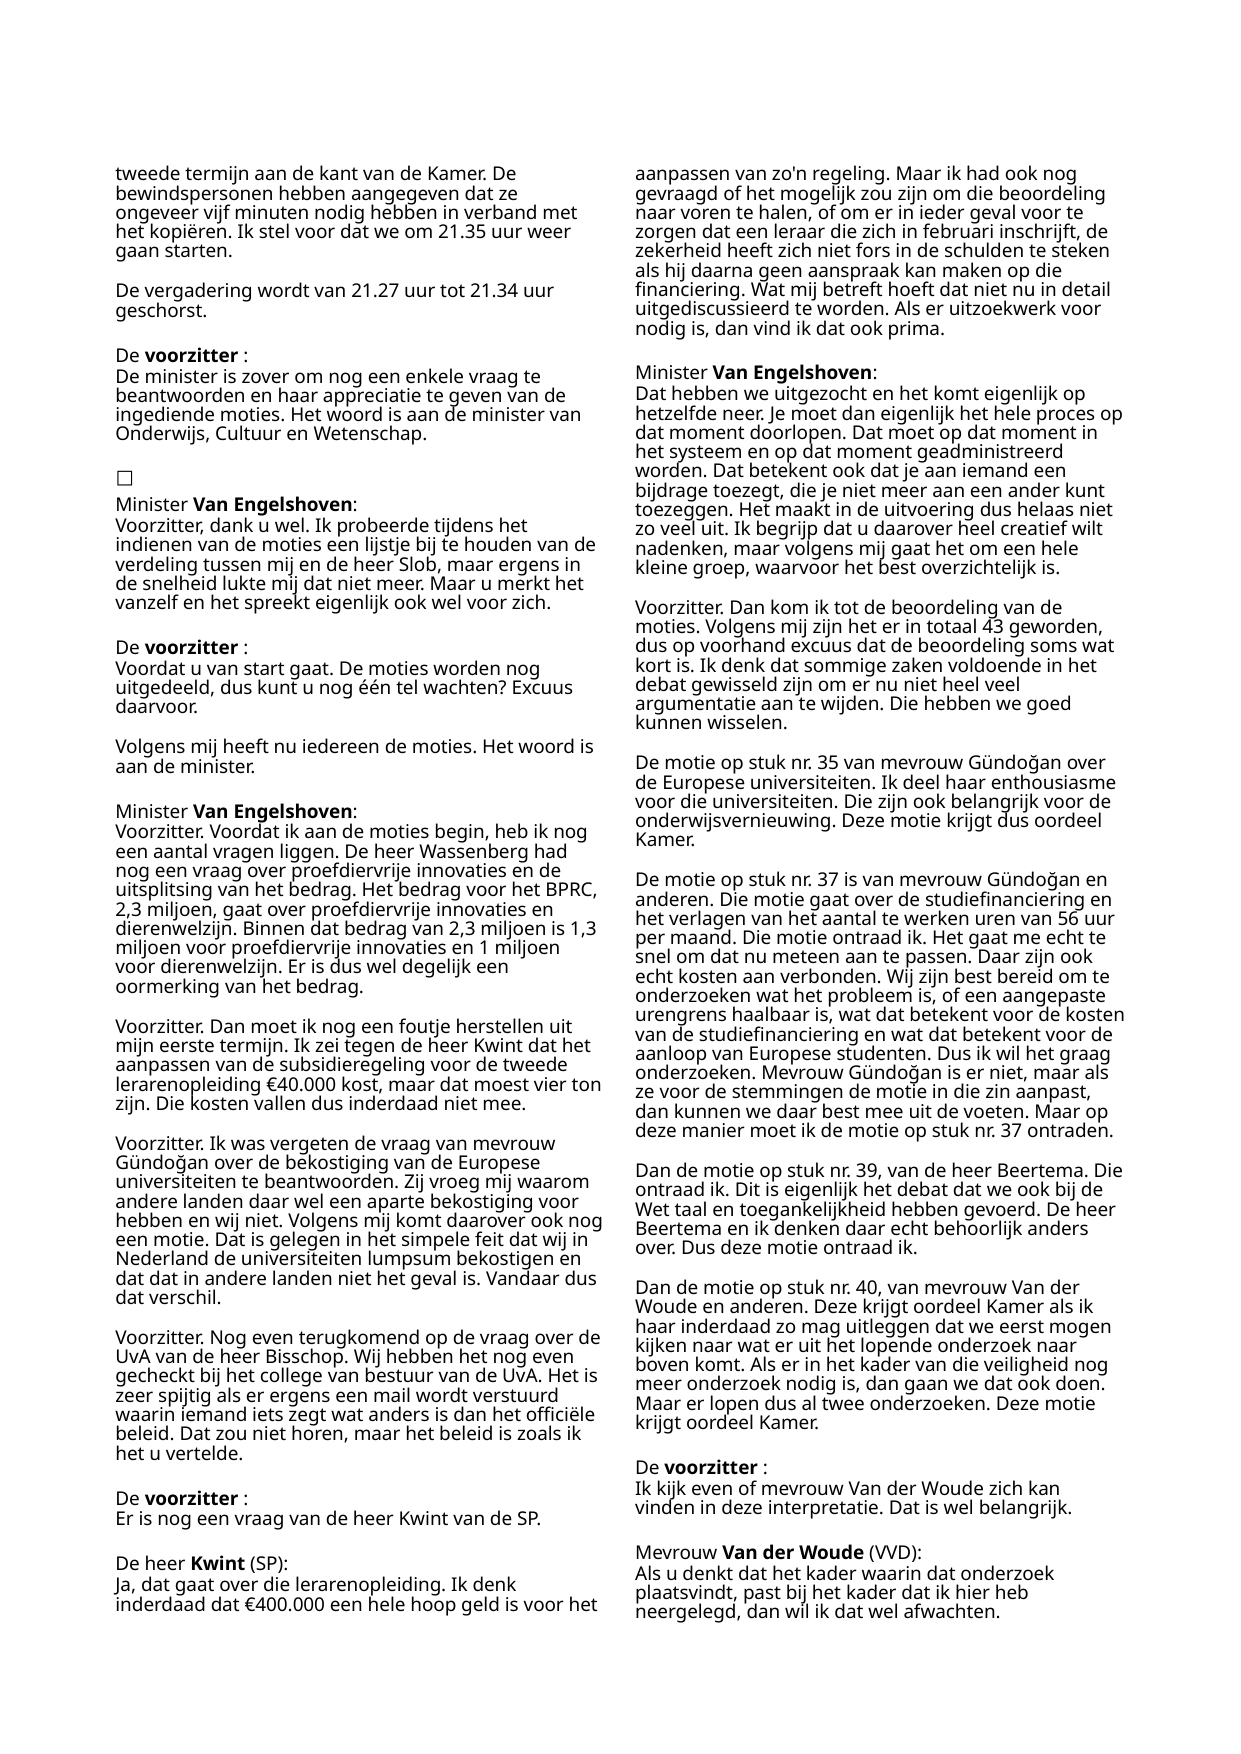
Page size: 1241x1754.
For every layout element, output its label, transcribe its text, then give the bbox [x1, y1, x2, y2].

text Dan de motie op stuk nr. 40, van mevrouw Van der Woude en anderen. Deze krijgt oordeel Kamer als ik haar inderdaad zo mag uitleggen dat we eerst mogen kijken naar wat er uit het lopende onderzoek naar boven komt. Als er in het kader van die veiligheid nog meer onderzoek nodig is, dan gaan we dat ook doen. Maar er lopen dus al twee onderzoeken. Deze motie krijgt oordeel Kamer. [635, 1279, 1125, 1433]
text De motie op stuk nr. 35 van mevrouw Gündoğan over de Europese universiteiten. Ik deel haar enthousiasme voor die universiteiten. Die zijn ook belangrijk voor de onderwijsvernieuwing. Deze motie krijgt dus oordeel Kamer. [635, 754, 1125, 851]
text Dat hebben we uitgezocht en het komt eigenlijk op hetzelfde neer. Je moet dan eigenlijk het hele proces op dat moment doorlopen. Dat moet op dat moment in het systeem en op dat moment geadministreerd worden. Dat betekent ook dat je aan iemand een bijdrage toezegt, die je niet meer aan een ander kunt toezeggen. Het maakt in de uitvoering dus helaas niet zo veel uit. Ik begrijp dat u daarover heel creatief wilt nadenken, maar volgens mij gaat het om een hele kleine groep, waarvoor het best overzichtelijk is. [635, 385, 1125, 578]
text Minister Van Engelshoven: [115, 491, 605, 517]
text Voorzitter, dank u wel. Ik probeerde tijdens het indienen van de moties een lijstje bij te houden van de verdeling tussen mij en de heer Slob, maar ergens in de snelheid lukte mij dat niet meer. Maar u merkt het vanzelf en het spreekt eigenlijk ook wel voor zich. [115, 517, 605, 613]
text De vergadering wordt van 21.27 uur tot 21.34 uur geschorst. [115, 282, 605, 321]
text Voorzitter. Dan moet ik nog een foutje herstellen uit mijn eerste termijn. Ik zei tegen de heer Kwint dat het aanpassen van de subsidieregeling voor de tweede lerarenopleiding €40.000 kost, maar dat moest vier ton zijn. Die kosten vallen dus inderdaad niet mee. [115, 1018, 605, 1114]
text Er is nog een vraag van de heer Kwint van de SP. [115, 1510, 605, 1530]
text Voorzitter. Ik was vergeten de vraag van mevrouw Gündoğan over de bekostiging van de Europese universiteiten te beantwoorden. Zij vroeg mij waarom andere landen daar wel een aparte bekostiging voor hebben en wij niet. Volgens mij komt daarover ook nog een motie. Dat is gelegen in het simpele feit dat wij in Nederland de universiteiten lumpsum bekostigen en dat dat in andere landen niet het geval is. Vandaar dus dat verschil. [115, 1135, 605, 1308]
text De voorzitter : [115, 1485, 605, 1510]
text Voordat u van start gaat. De moties worden nog uitgedeeld, dus kunt u nog één tel wachten? Excuus daarvoor. [115, 660, 605, 718]
text Dan de motie op stuk nr. 39, van de heer Beertema. Die ontraad ik. Dit is eigenlijk het debat dat we ook bij de Wet taal en toegankelijkheid hebben gevoerd. De heer Beertema en ik denken daar echt behoorlijk anders over. Dus deze motie ontraad ik. [635, 1162, 1125, 1258]
text aanpassen van zo'n regeling. Maar ik had ook nog gevraagd of het mogelijk zou zijn om die beoordeling naar voren te halen, of om er in ieder geval voor te zorgen dat een leraar die zich in februari inschrijft, de zekerheid heeft zich niet fors in de schulden te steken als hij daarna geen aanspraak kan maken op die financiering. Wat mij betreft hoeft dat niet nu in detail uitgediscussieerd te worden. Als er uitzoekwerk voor nodig is, dan vind ik dat ook prima. [635, 165, 1125, 339]
text ⬜ [115, 466, 605, 491]
text Voorzitter. Nog even terugkomend op de vraag over de UvA van de heer Bisschop. Wij hebben het nog even gecheckt bij het college van bestuur van de UvA. Het is zeer spijtig als er ergens een mail wordt verstuurd waarin iemand iets zegt wat anders is dan het officiële beleid. Dat zou niet horen, maar het beleid is zoals ik het u vertelde. [115, 1329, 605, 1464]
text Minister Van Engelshoven: [635, 359, 1125, 385]
text Als u denkt dat het kader waarin dat onderzoek plaatsvindt, past bij het kader dat ik hier heb neergelegd, dan wil ik dat wel afwachten. [635, 1565, 1125, 1623]
text Voorzitter. Dan kom ik tot de beoordeling van de moties. Volgens mij zijn het er in totaal 43 geworden, dus op voorhand excuus dat de beoordeling soms wat kort is. Ik denk dat sommige zaken voldoende in het debat gewisseld zijn om er nu niet heel veel argumentatie aan te wijden. Die hebben we goed kunnen wisselen. [635, 599, 1125, 734]
text Ik kijk even of mevrouw Van der Woude zich kan vinden in deze interpretatie. Dat is wel belangrijk. [635, 1480, 1125, 1518]
text De voorzitter : [115, 342, 605, 368]
text Minister Van Engelshoven: [115, 798, 605, 823]
text Ja, dat gaat over die lerarenopleiding. Ik denk inderdaad dat €400.000 een hele hoop geld is voor het [115, 1576, 605, 1615]
text De motie op stuk nr. 37 is van mevrouw Gündoğan en anderen. Die motie gaat over de studiefinanciering en het verlagen van het aantal te werken uren van 56 uur per maand. Die motie ontraad ik. Het gaat me echt te snel om dat nu meteen aan te passen. Daar zijn ook echt kosten aan verbonden. Wij zijn best bereid om te onderzoeken wat het probleem is, of een aangepaste urengrens haalbaar is, wat dat betekent voor de kosten van de studiefinanciering en wat dat betekent voor de aanloop van Europese studenten. Dus ik wil het graag onderzoeken. Mevrouw Gündoğan is er niet, maar als ze voor de stemmingen de motie in die zin aanpast, dan kunnen we daar best mee uit de voeten. Maar op deze manier moet ik de motie op stuk nr. 37 ontraden. [635, 871, 1125, 1141]
text De voorzitter : [635, 1454, 1125, 1480]
text Mevrouw Van der Woude (VVD): [635, 1539, 1125, 1565]
text tweede termijn aan de kant van de Kamer. De bewindspersonen hebben aangegeven dat ze ongeveer vijf minuten nodig hebben in verband met het kopiëren. Ik stel voor dat we om 21.35 uur weer gaan starten. [115, 165, 605, 262]
text De heer Kwint (SP): [115, 1551, 605, 1576]
text De voorzitter : [115, 634, 605, 660]
text Volgens mij heeft nu iedereen de moties. Het woord is aan de minister. [115, 738, 605, 777]
text De minister is zover om nog een enkele vraag te beantwoorden en haar appreciatie te geven van de ingediende moties. Het woord is aan de minister van Onderwijs, Cultuur en Wetenschap. [115, 368, 605, 445]
text Voorzitter. Voordat ik aan de moties begin, heb ik nog een aantal vragen liggen. De heer Wassenberg had nog een vraag over proefdiervrije innovaties en de uitsplitsing van het bedrag. Het bedrag voor het BPRC, 2,3 miljoen, gaat over proefdiervrije innovaties en dierenwelzijn. Binnen dat bedrag van 2,3 miljoen is 1,3 miljoen voor proefdiervrije innovaties en 1 miljoen voor dierenwelzijn. Er is dus wel degelijk een oormerking van het bedrag. [115, 823, 605, 997]
